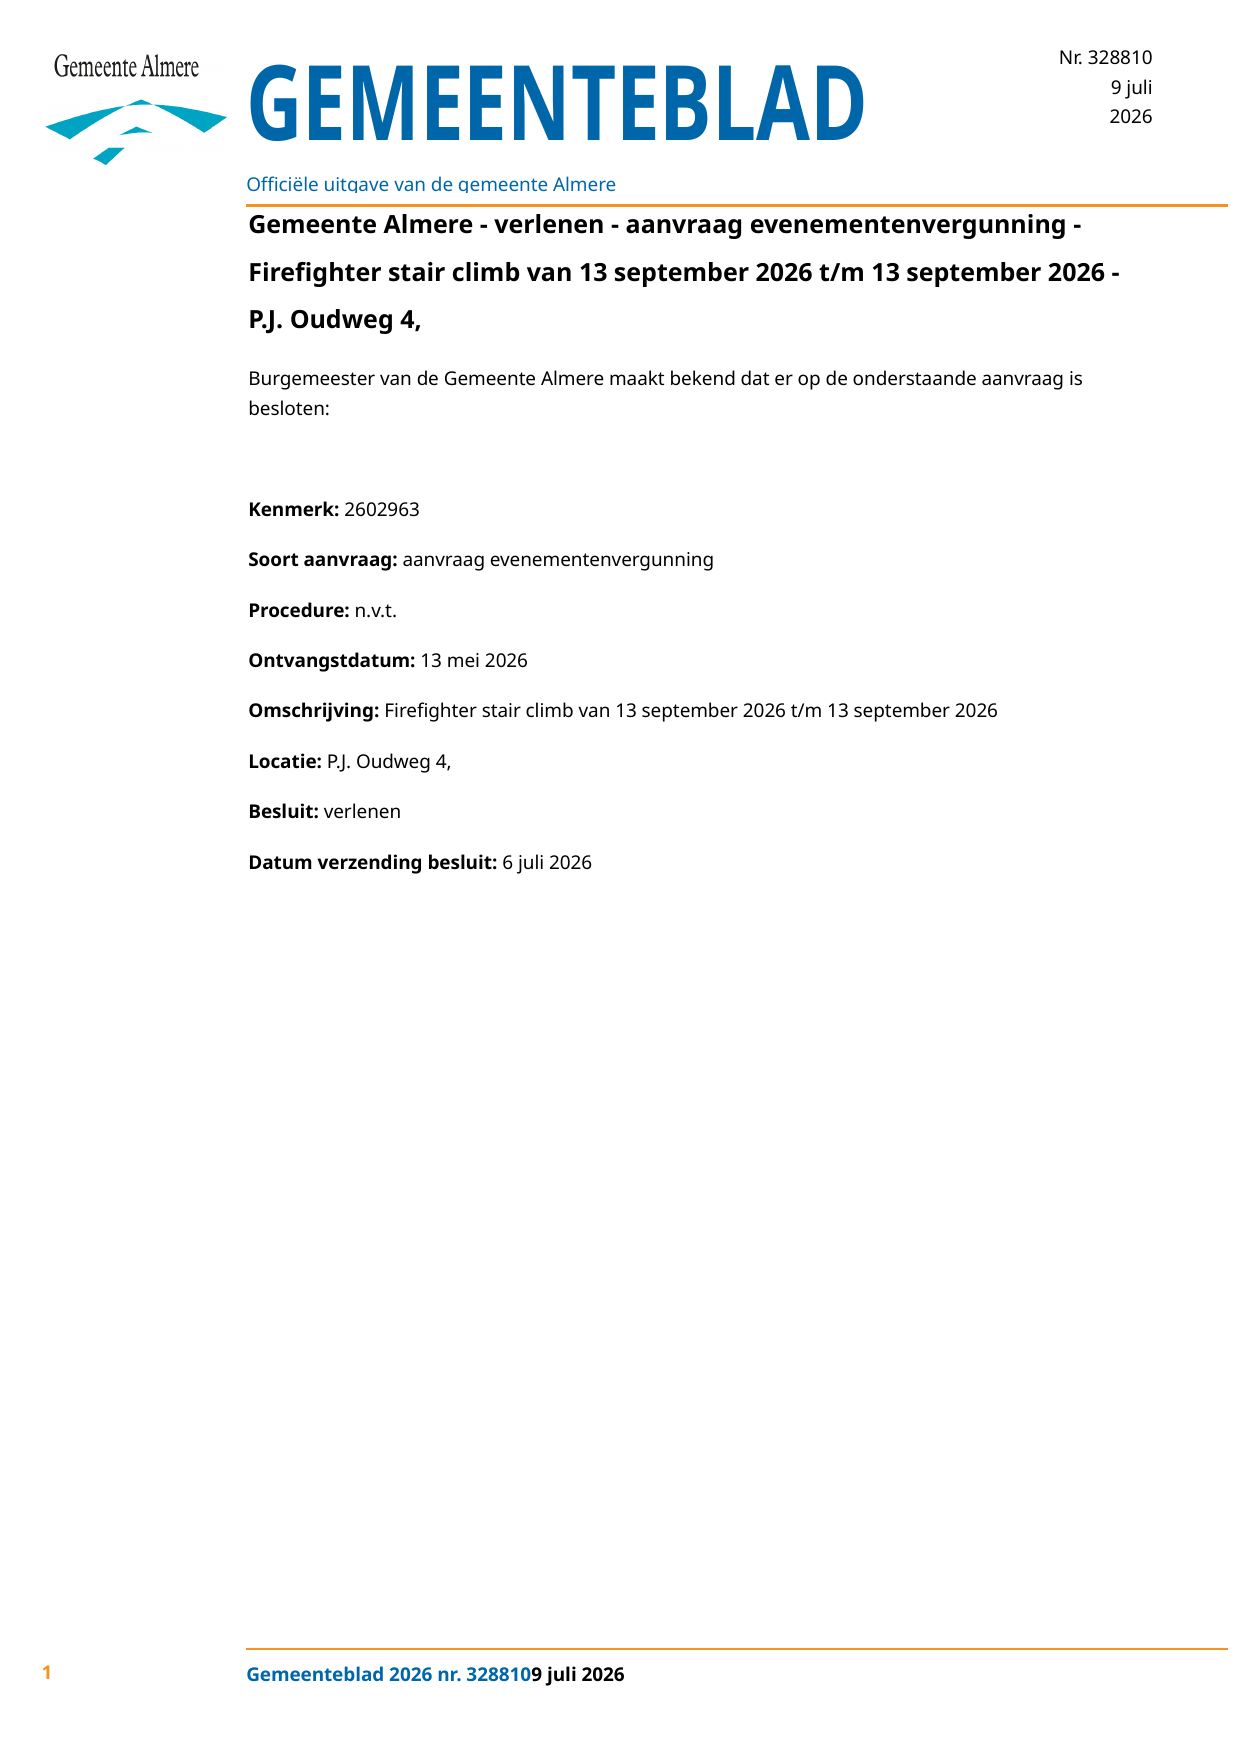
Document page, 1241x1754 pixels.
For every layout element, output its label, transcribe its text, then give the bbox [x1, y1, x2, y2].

text Besluit: verlenen [248, 798, 1152, 824]
text Ontvangstdatum: 13 mei 2026 [248, 647, 1152, 673]
text Kenmerk: 2602963 [248, 496, 1152, 522]
text Locatie: P.J. Oudweg 4, [248, 748, 1152, 774]
text Omschrijving: Firefighter stair climb van 13 september 2026 t/m 13 september 2026 [248, 698, 1152, 723]
picture [41, 47, 231, 172]
text Procedure: n.v.t. [248, 597, 1152, 622]
text Soort aanvraag: aanvraag evenementenvergunning [248, 546, 1152, 572]
text Gemeente Almere - verlenen - aanvraag evenementenvergunning - Firefighter stair climb van 13 september 2026 t/m 13 september 2026 - P.J. Oudweg 4, [248, 207, 1152, 336]
text Datum verzending besluit: 6 juli 2026 [248, 849, 1152, 874]
text Burgemeester van de Gemeente Almere maakt bekend dat er op de onderstaande aanvraag is besloten: [248, 366, 1152, 421]
